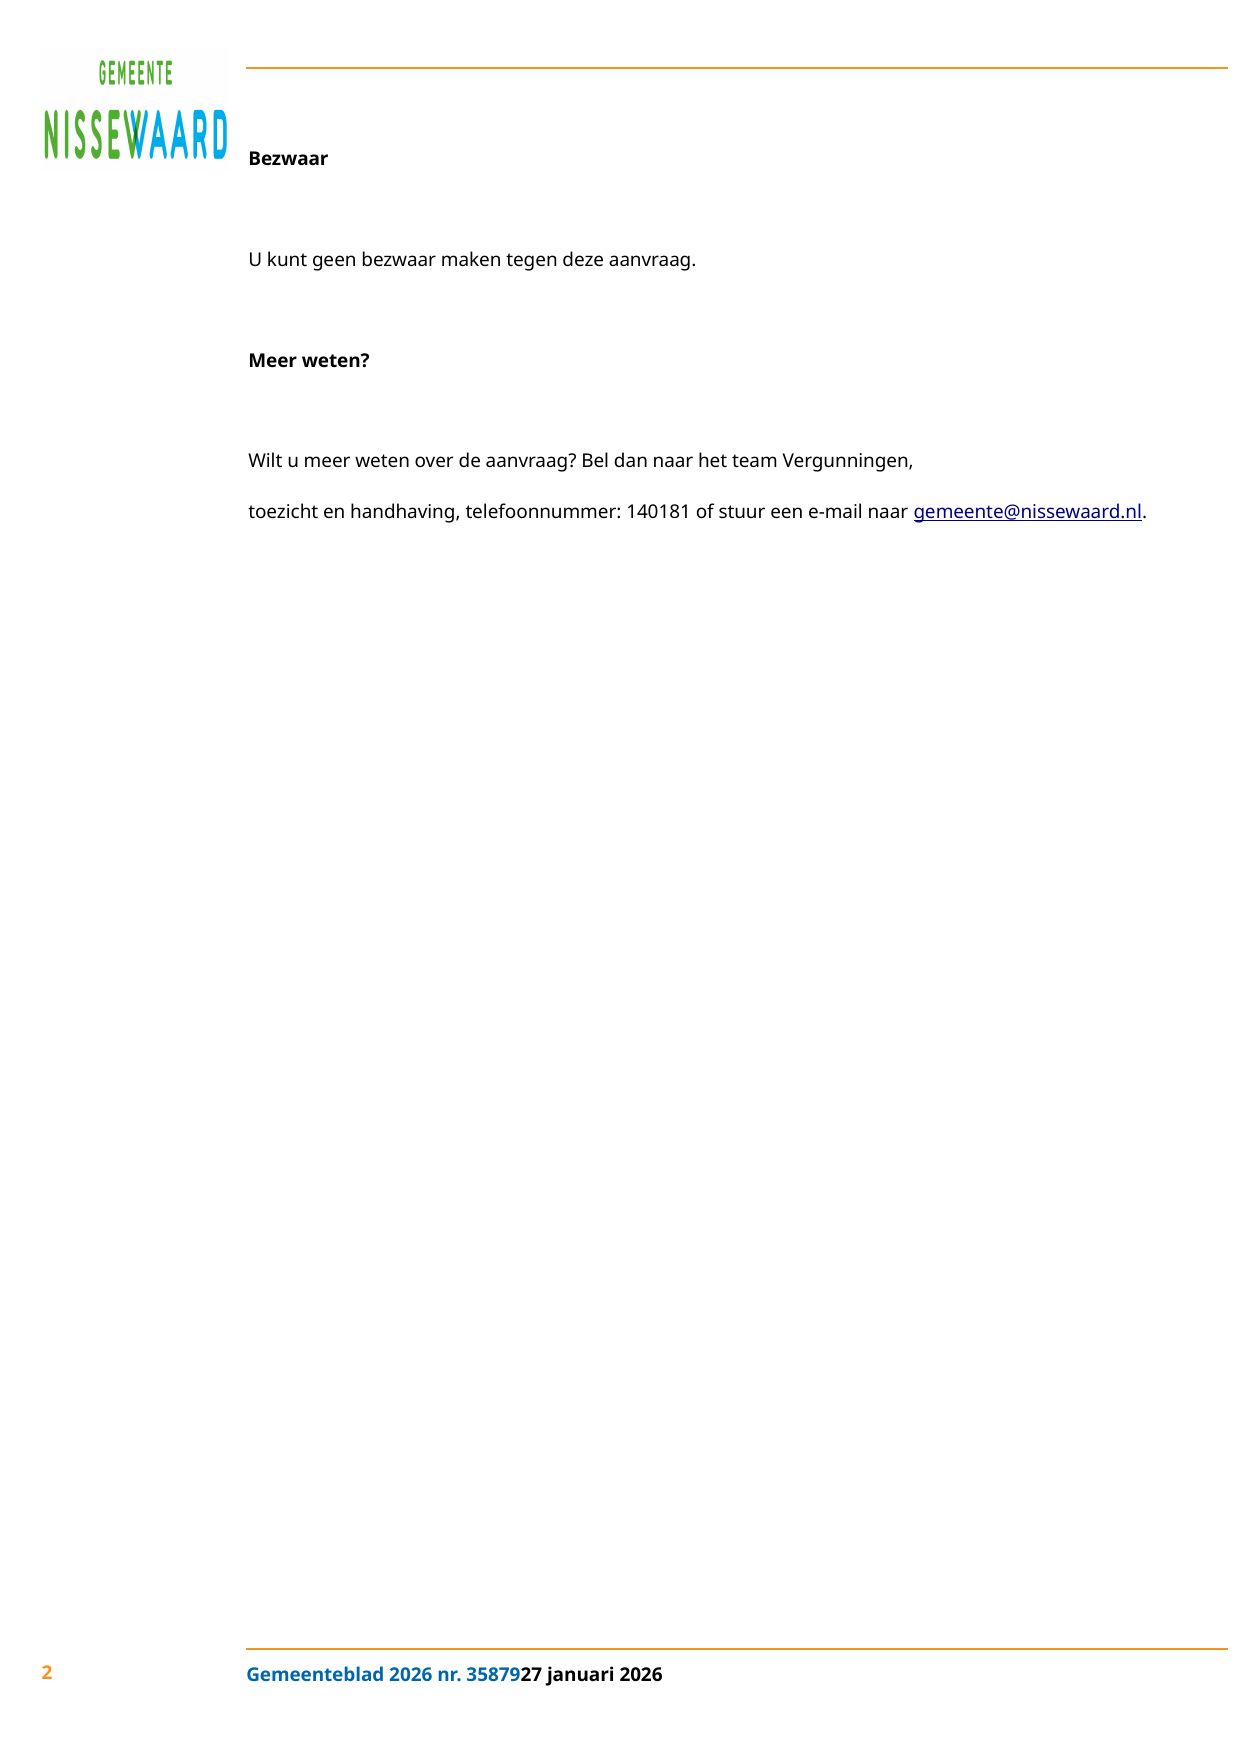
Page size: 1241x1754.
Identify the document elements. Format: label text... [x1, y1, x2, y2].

text Meer weten? [248, 347, 1152, 373]
picture [41, 47, 231, 172]
text toezicht en handhaving, telefoonnummer: 140181 of stuur een e-mail naar gemeente@nissewaard.nl. [248, 498, 1152, 524]
text U kunt geen bezwaar maken tegen deze aanvraag. [248, 246, 1152, 272]
text Bezwaar [248, 145, 1152, 171]
text Wilt u meer weten over de aanvraag? Bel dan naar het team Vergunningen, [248, 448, 1152, 473]
